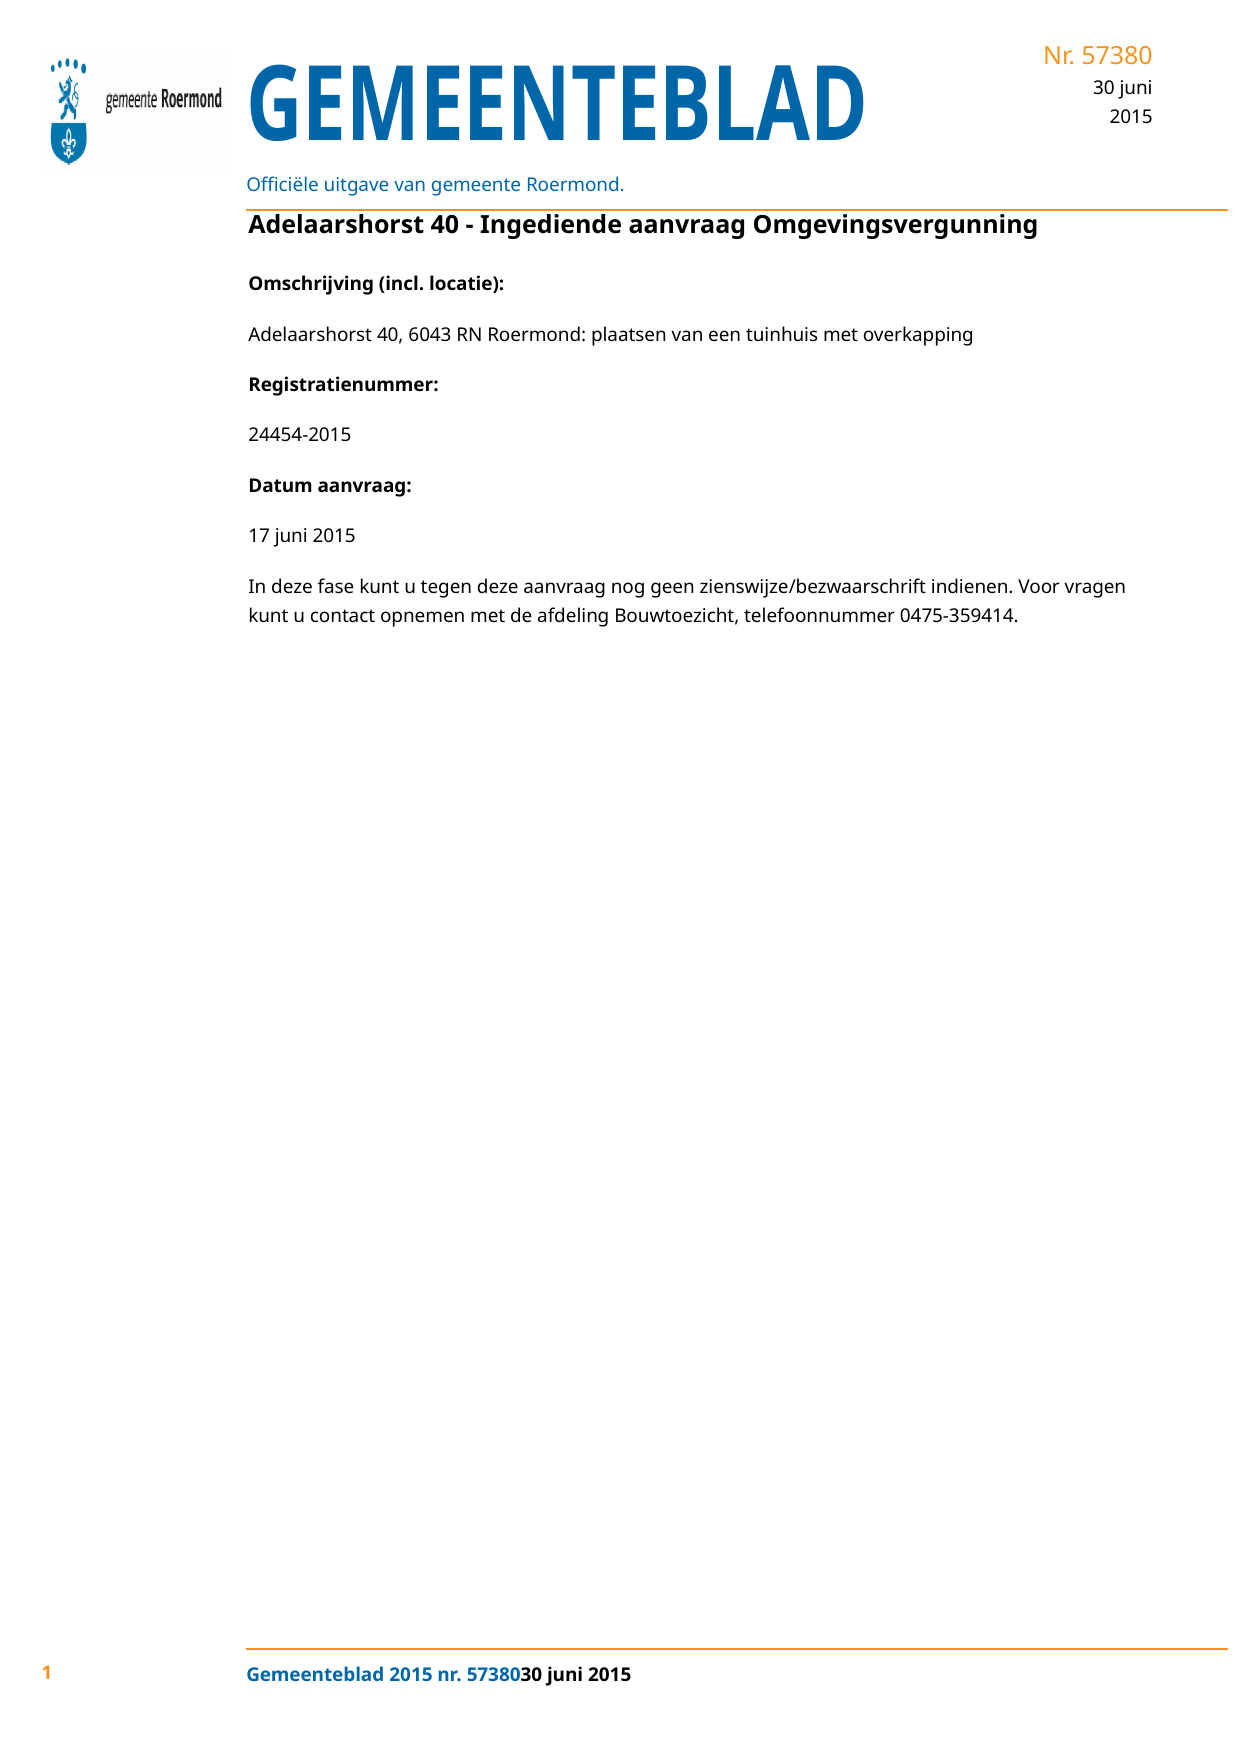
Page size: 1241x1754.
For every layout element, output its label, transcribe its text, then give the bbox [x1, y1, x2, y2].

text Omschrijving (incl. locatie): [248, 270, 1152, 296]
text Datum aanvraag: [248, 472, 1152, 498]
text 17 juni 2015 [248, 522, 1152, 548]
text Adelaarshorst 40, 6043 RN Roermond: plaatsen van een tuinhuis met overkapping [248, 321, 1152, 346]
text In deze fase kunt u tegen deze aanvraag nog geen zienswijze/bezwaarschrift indienen. Voor vragen kunt u contact opnemen met de afdeling Bouwtoezicht, telefoonnummer 0475-359414. [248, 573, 1152, 628]
picture [41, 47, 231, 172]
text 24454-2015 [248, 422, 1152, 447]
text Adelaarshorst 40 - Ingediende aanvraag Omgevingsvergunning [248, 211, 1152, 241]
text Registratienummer: [248, 371, 1152, 397]
